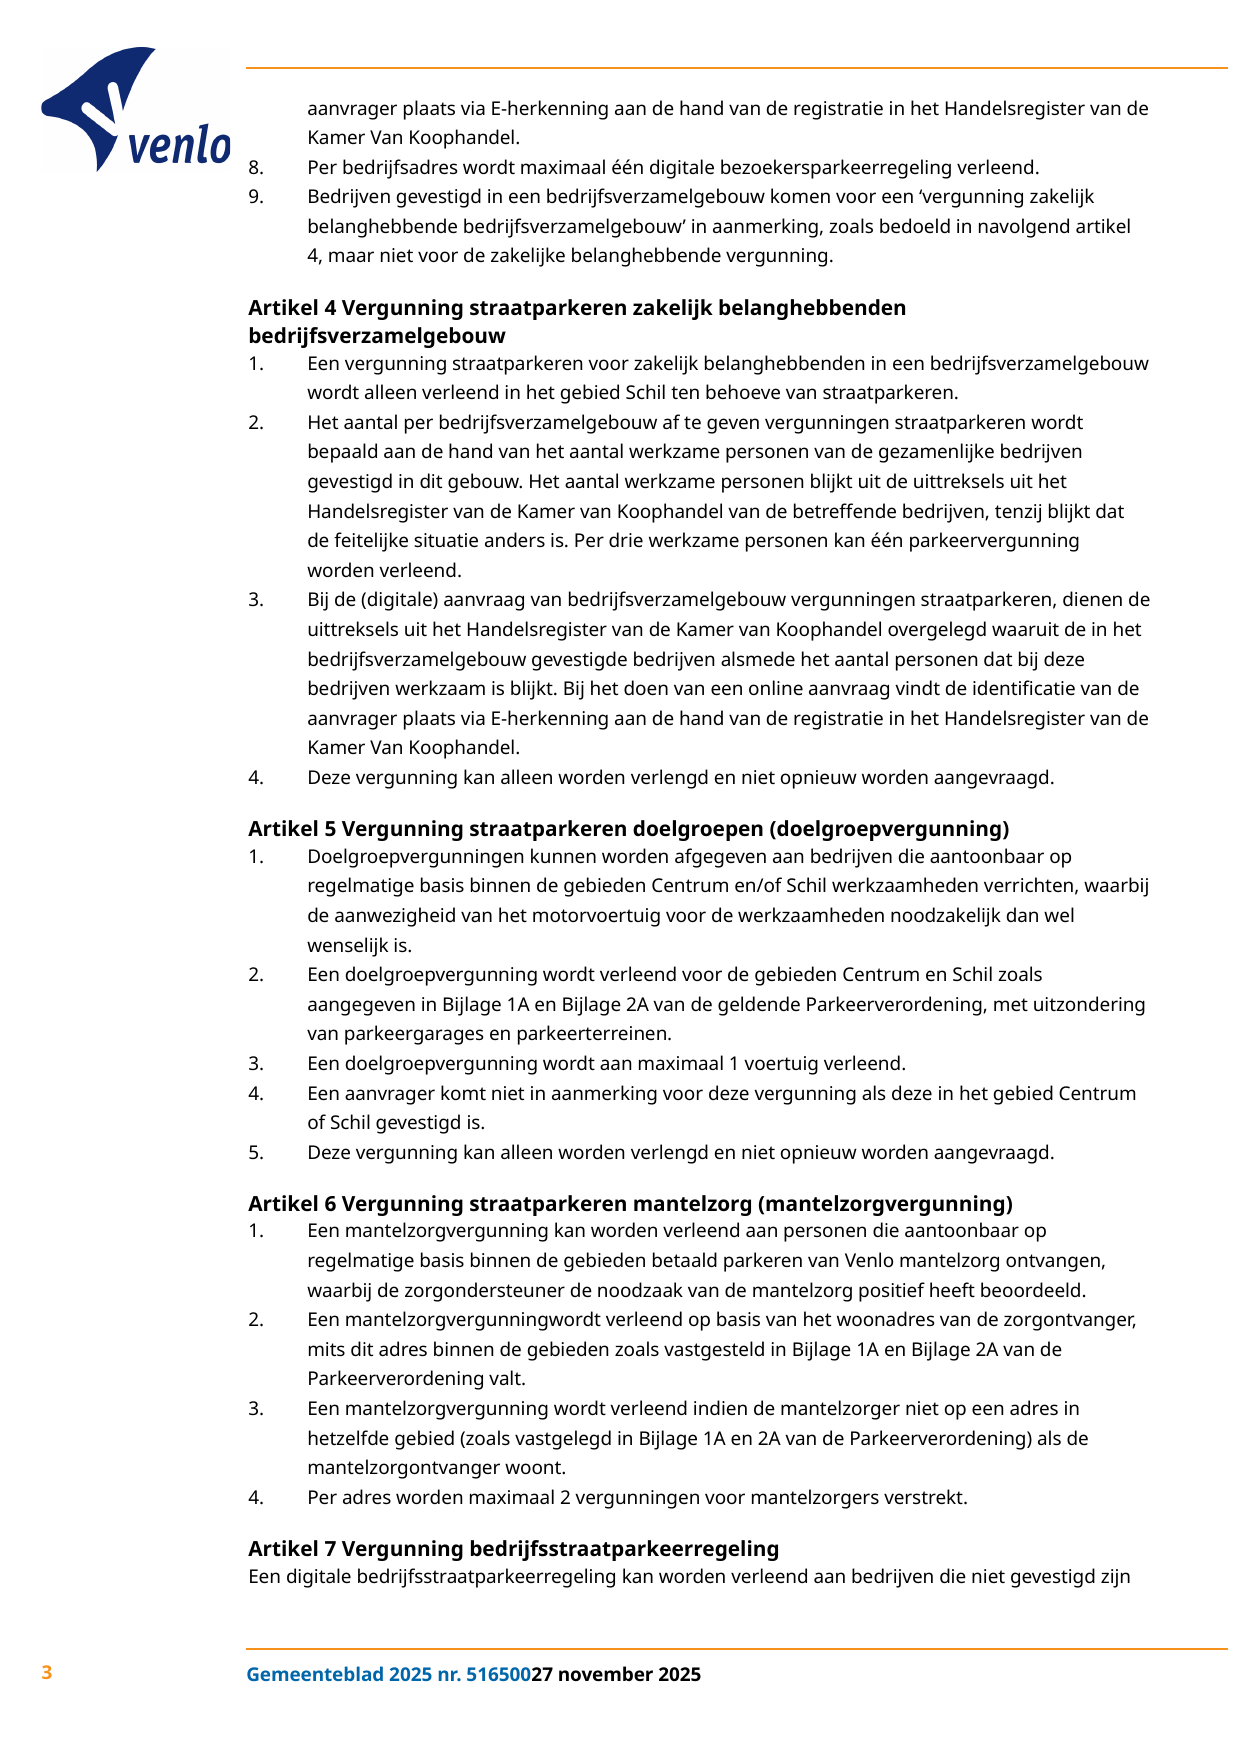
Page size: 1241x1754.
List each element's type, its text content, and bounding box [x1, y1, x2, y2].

list Een mantelzorgvergunning wordt verleend indien de mantelzorger niet op een adres in hetzelfde gebied (zoals vastgelegd in Bijlage 1A en 2A van de Parkeerverordening) als de mantelzorgontvanger woont. [248, 1395, 1152, 1480]
list Deze vergunning kan alleen worden verlengd en niet opnieuw worden aangevraagd. [248, 764, 1152, 790]
text Artikel 6 Vergunning straatparkeren mantelzorg (mantelzorgvergunning) [248, 1189, 1152, 1218]
text Artikel 7 Vergunning bedrijfsstraatparkeerregeling [248, 1534, 1152, 1563]
list Een vergunning straatparkeren voor zakelijk belanghebbenden in een bedrijfsverzamelgebouw wordt alleen verleend in het gebied Schil ten behoeve van straatparkeren. [248, 350, 1152, 405]
list Een aanvrager komt niet in aanmerking voor deze vergunning als deze in het gebied Centrum of Schil gevestigd is. [248, 1080, 1152, 1135]
text Artikel 4 Vergunning straatparkeren zakelijk belanghebbenden bedrijfsverzamelgebouw [248, 293, 1152, 350]
list Per bedrijfsadres wordt maximaal één digitale bezoekersparkeerregeling verleend. [248, 154, 1152, 180]
text Artikel 5 Vergunning straatparkeren doelgroepen (doelgroepvergunning) [248, 814, 1152, 843]
list Een mantelzorgvergunningwordt verleend op basis van het woonadres van de zorgontvanger, mits dit adres binnen de gebieden zoals vastgesteld in Bijlage 1A en Bijlage 2A van de Parkeerverordening valt. [248, 1306, 1152, 1391]
list Bij de (digitale) aanvraag van bedrijfsverzamelgebouw vergunningen straatparkeren, dienen de uittreksels uit het Handelsregister van de Kamer van Koophandel overgelegd waaruit de in het bedrijfsverzamelgebouw gevestigde bedrijven alsmede het aantal personen dat bij deze bedrijven werkzaam is blijkt. Bij het doen van een online aanvraag vindt de identificatie van de aanvrager plaats via E-herkenning aan de hand van de registratie in het Handelsregister van de Kamer Van Koophandel. [248, 587, 1152, 760]
list Bedrijven gevestigd in een bedrijfsverzamelgebouw komen voor een ‘vergunning zakelijk belanghebbende bedrijfsverzamelgebouw’ in aanmerking, zoals bedoeld in navolgend artikel 4, maar niet voor de zakelijke belanghebbende vergunning. [248, 183, 1152, 268]
text Een digitale bedrijfsstraatparkeerregeling kan worden verleend aan bedrijven die niet gevestigd zijn [248, 1563, 1152, 1588]
picture [41, 47, 231, 172]
list Deze vergunning kan alleen worden verlengd en niet opnieuw worden aangevraagd. [248, 1139, 1152, 1164]
list Een mantelzorgvergunning kan worden verleend aan personen die aantoonbaar op regelmatige basis binnen de gebieden betaald parkeren van Venlo mantelzorg ontvangen, waarbij de zorgondersteuner de noodzaak van de mantelzorg positief heeft beoordeeld. [248, 1218, 1152, 1303]
list Doelgroepvergunningen kunnen worden afgegeven aan bedrijven die aantoonbaar op regelmatige basis binnen de gebieden Centrum en/of Schil werkzaamheden verrichten, waarbij de aanwezigheid van het motorvoertuig voor de werkzaamheden noodzakelijk dan wel wenselijk is. [248, 843, 1152, 957]
list Het aantal per bedrijfsverzamelgebouw af te geven vergunningen straatparkeren wordt bepaald aan de hand van het aantal werkzame personen van de gezamenlijke bedrijven gevestigd in dit gebouw. Het aantal werkzame personen blijkt uit de uittreksels uit het Handelsregister van de Kamer van Koophandel van de betreffende bedrijven, tenzij blijkt dat de feitelijke situatie anders is. Per drie werkzame personen kan één parkeervergunning worden verleend. [248, 409, 1152, 583]
list aanvrager plaats via E-herkenning aan de hand van de registratie in het Handelsregister van de Kamer Van Koophandel. [248, 95, 1152, 150]
list Per adres worden maximaal 2 vergunningen voor mantelzorgers verstrekt. [248, 1484, 1152, 1510]
list Een doelgroepvergunning wordt verleend voor de gebieden Centrum en Schil zoals aangegeven in Bijlage 1A en Bijlage 2A van de geldende Parkeerverordening, met uitzondering van parkeergarages en parkeerterreinen. [248, 961, 1152, 1046]
list Een doelgroepvergunning wordt aan maximaal 1 voertuig verleend. [248, 1050, 1152, 1076]
